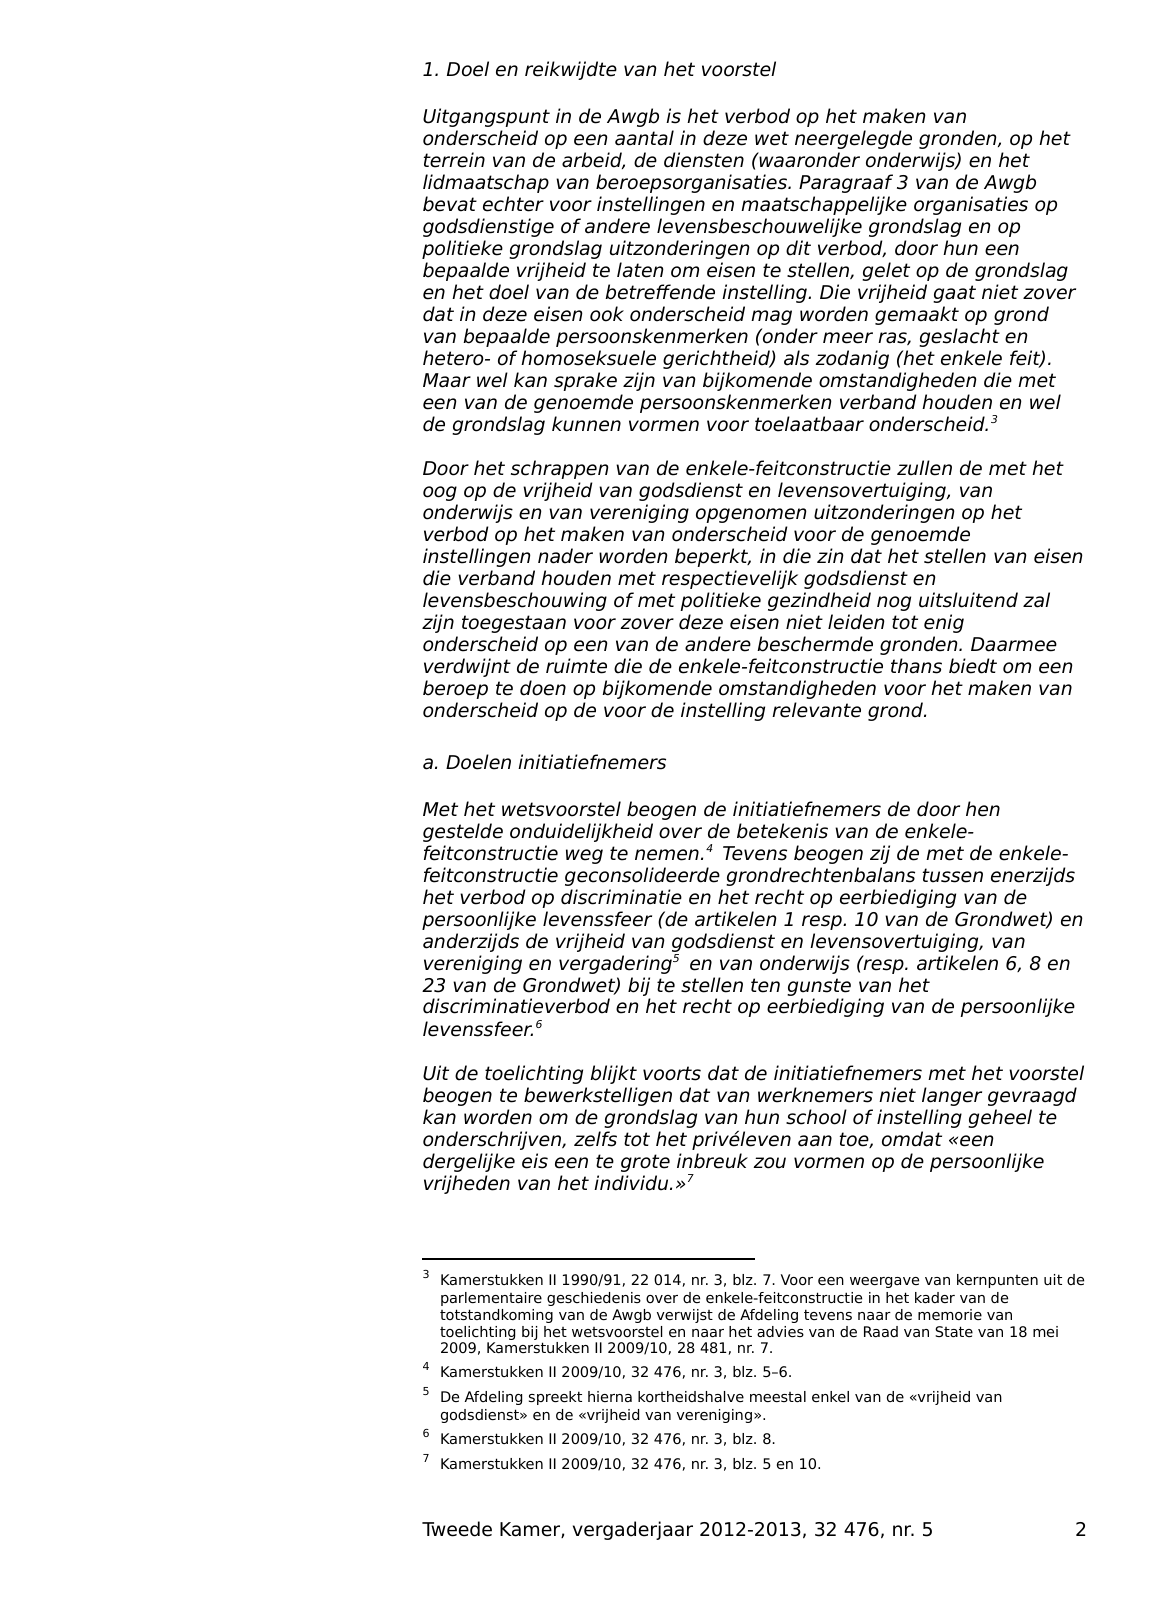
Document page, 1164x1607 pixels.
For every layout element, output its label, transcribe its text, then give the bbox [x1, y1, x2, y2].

text Kamerstukken II 2009/10, 32 476, nr. 3, blz. 8. [422, 1427, 1087, 1449]
text Door het schrappen van de enkele-feitconstructie zullen de met het oog op de vrijheid van godsdienst en levensovertuiging, van onderwijs en van vereniging opgenomen uitzonderingen op het verbod op het maken van onderscheid voor de genoemde instellingen nader worden beperkt, in die zin dat het stellen van eisen die verband houden met respectievelijk godsdienst en levensbeschouwing of met politieke gezindheid nog uitsluitend zal zijn toegestaan voor zover deze eisen niet leiden tot enig onderscheid op een van de andere beschermde gronden. Daarmee verdwijnt de ruimte die de enkele-feitconstructie thans biedt om een beroep te doen op bijkomende omstandigheden voor het maken van onderscheid op de voor de instelling relevante grond. [422, 458, 1087, 722]
text Uit de toelichting blijkt voorts dat de initiatiefnemers met het voorstel beogen te bewerkstelligen dat van werknemers niet langer gevraagd kan worden om de grondslag van hun school of instelling geheel te onderschrijven, zelfs tot het privéleven aan toe, omdat «een dergelijke eis een te grote inbreuk zou vormen op de persoonlijke vrijheden van het individu.» [422, 1063, 1087, 1194]
text De Afdeling spreekt hierna kortheidshalve meestal enkel van de «vrijheid van godsdienst» en de «vrijheid van vereniging». [422, 1385, 1087, 1424]
text Kamerstukken II 2009/10, 32 476, nr. 3, blz. 5–6. [422, 1360, 1087, 1382]
text Kamerstukken II 1990/91, 22 014, nr. 3, blz. 7. Voor een weergave van kernpunten uit de parlementaire geschiedenis over de enkele-feitconstructie in het kader van de totstandkoming van de Awgb verwijst de Afdeling tevens naar de memorie van toelichting bij het wetsvoorstel en naar het advies van de Raad van State van 18 mei 2009, Kamerstukken II 2009/10, 28 481, nr. 7. [422, 1268, 1087, 1357]
text Uitgangspunt in de Awgb is het verbod op het maken van onderscheid op een aantal in deze wet neergelegde gronden, op het terrein van de arbeid, de diensten (waaronder onderwijs) en het lidmaatschap van beroepsorganisaties. Paragraaf 3 van de Awgb bevat echter voor instellingen en maatschappelijke organisaties op godsdienstige of andere levensbeschouwelijke grondslag en op politieke grondslag uitzonderingen op dit verbod, door hun een bepaalde vrijheid te laten om eisen te stellen, gelet op de grondslag en het doel van de betreffende instelling. Die vrijheid gaat niet zover dat in deze eisen ook onderscheid mag worden gemaakt op grond van bepaalde persoonskenmerken (onder meer ras, geslacht en hetero- of homoseksuele gerichtheid) als zodanig (het enkele feit). Maar wel kan sprake zijn van bijkomende omstandigheden die met een van de genoemde persoonskenmerken verband houden en wel de grondslag kunnen vormen voor toelaatbaar onderscheid. [422, 106, 1087, 436]
subtitle a. Doelen initiatiefnemers [422, 752, 1087, 774]
subtitle 1. Doel en reikwijdte van het voorstel [422, 59, 1087, 81]
text Met het wetsvoorstel beogen de initiatiefnemers de door hen gestelde onduidelijkheid over de betekenis van de enkele-feitconstructie weg te nemen. Tevens beogen zij de met de enkele-feitconstructie geconsolideerde grondrechtenbalans tussen enerzijds het verbod op discriminatie en het recht op eerbiediging van de persoonlijke levenssfeer (de artikelen 1 resp. 10 van de Grondwet) en anderzijds de vrijheid van godsdienst en levensovertuiging, van vereniging en vergadering en van onderwijs (resp. artikelen 6, 8 en 23 van de Grondwet) bij te stellen ten gunste van het discriminatieverbod en het recht op eerbiediging van de persoonlijke levenssfeer. [422, 799, 1087, 1040]
text Kamerstukken II 2009/10, 32 476, nr. 3, blz. 5 en 10. [422, 1452, 1087, 1474]
